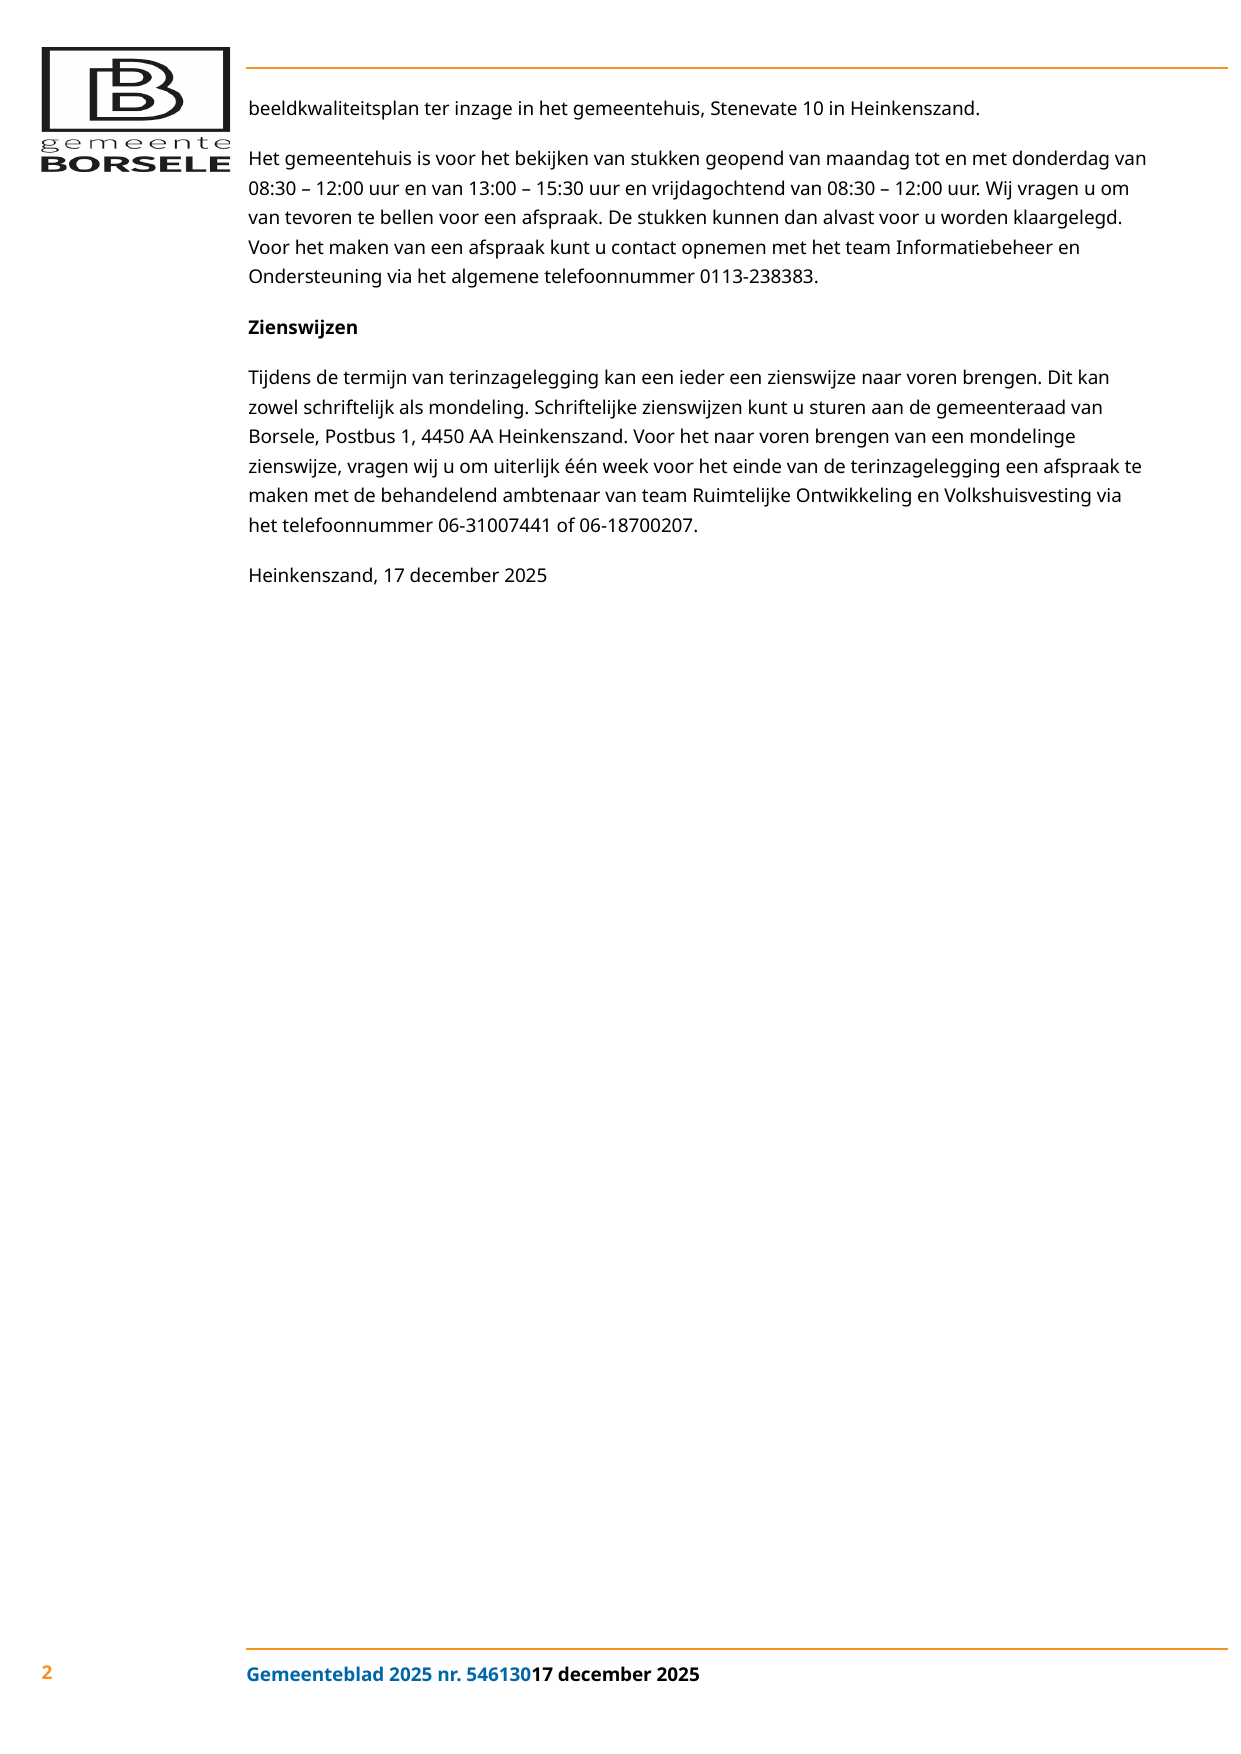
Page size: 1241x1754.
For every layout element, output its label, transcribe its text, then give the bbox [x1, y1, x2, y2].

picture [41, 47, 231, 172]
text Het gemeentehuis is voor het bekijken van stukken geopend van maandag tot en met donderdag van 08:30 – 12:00 uur en van 13:00 – 15:30 uur en vrijdagochtend van 08:30 – 12:00 uur. Wij vragen u om van tevoren te bellen voor een afspraak. De stukken kunnen dan alvast voor u worden klaargelegd. Voor het maken van een afspraak kunt u contact opnemen met het team Informatiebeheer en Ondersteuning via het algemene telefoonnummer 0113-238383. [248, 145, 1152, 289]
text Zienswijzen [248, 314, 1152, 340]
text Tijdens de termijn van terinzagelegging kan een ieder een zienswijze naar voren brengen. Dit kan zowel schriftelijk als mondeling. Schriftelijke zienswijzen kunt u sturen aan de gemeenteraad van Borsele, Postbus 1, 4450 AA Heinkenszand. Voor het naar voren brengen van een mondelinge zienswijze, vragen wij u om uiterlijk één week voor het einde van de terinzagelegging een afspraak te maken met de behandelend ambtenaar van team Ruimtelijke Ontwikkeling en Volkshuisvesting via het telefoonnummer 06-31007441 of 06-18700207. [248, 364, 1152, 538]
text beeldkwaliteitsplan ter inzage in het gemeentehuis, Stenevate 10 in Heinkenszand. [248, 95, 1152, 121]
text Heinkenszand, 17 december 2025 [248, 563, 1152, 588]
